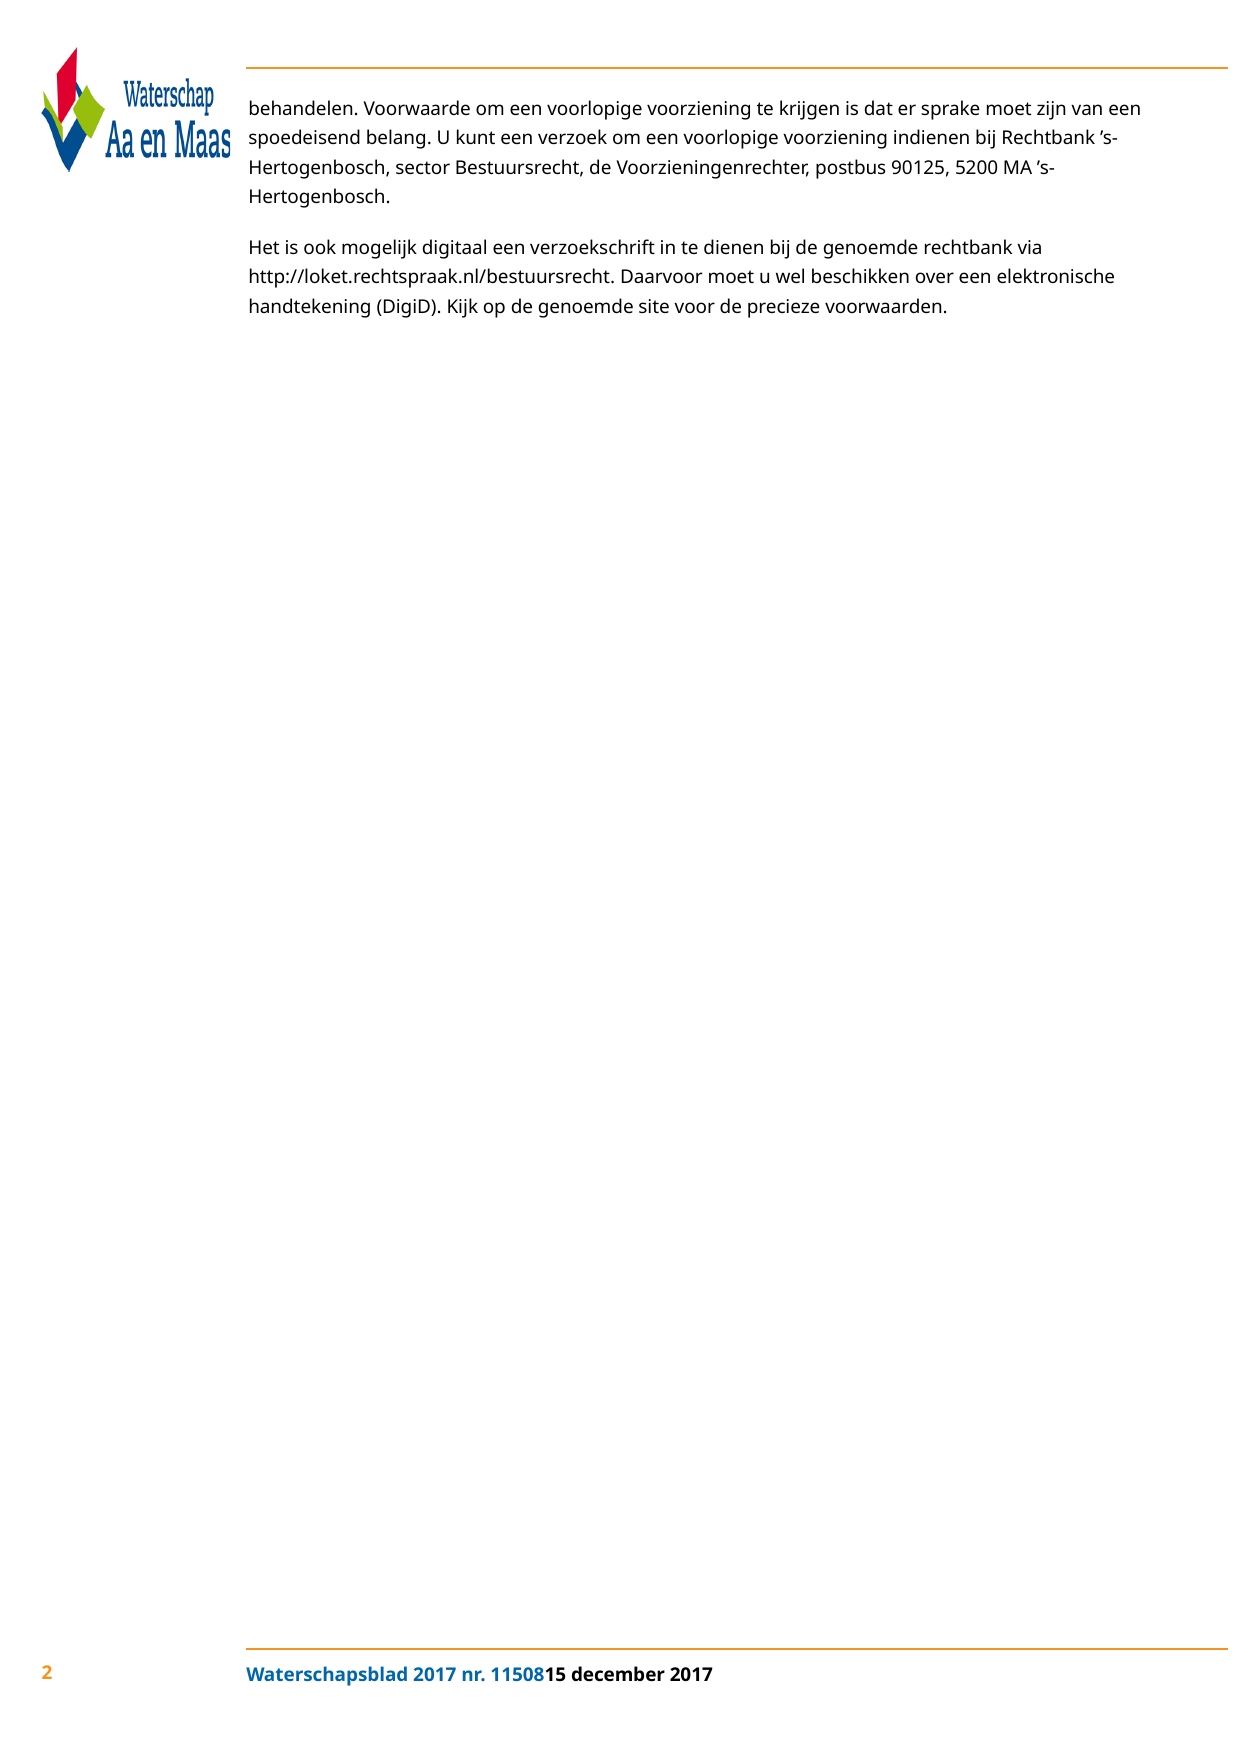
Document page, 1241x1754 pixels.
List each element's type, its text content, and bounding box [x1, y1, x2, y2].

text behandelen. Voorwaarde om een voorlopige voorziening te krijgen is dat er sprake moet zijn van een spoedeisend belang. U kunt een verzoek om een voorlopige voorziening indienen bij Rechtbank ’s-Hertogenbosch, sector Bestuursrecht, de Voorzieningenrechter, postbus 90125, 5200 MA ’s-Hertogenbosch. [248, 95, 1152, 209]
picture [41, 47, 231, 172]
text Het is ook mogelijk digitaal een verzoekschrift in te dienen bij de genoemde rechtbank via http://loket.rechtspraak.nl/bestuursrecht. Daarvoor moet u wel beschikken over een elektronische handtekening (DigiD). Kijk op de genoemde site voor de precieze voorwaarden. [248, 234, 1152, 319]
